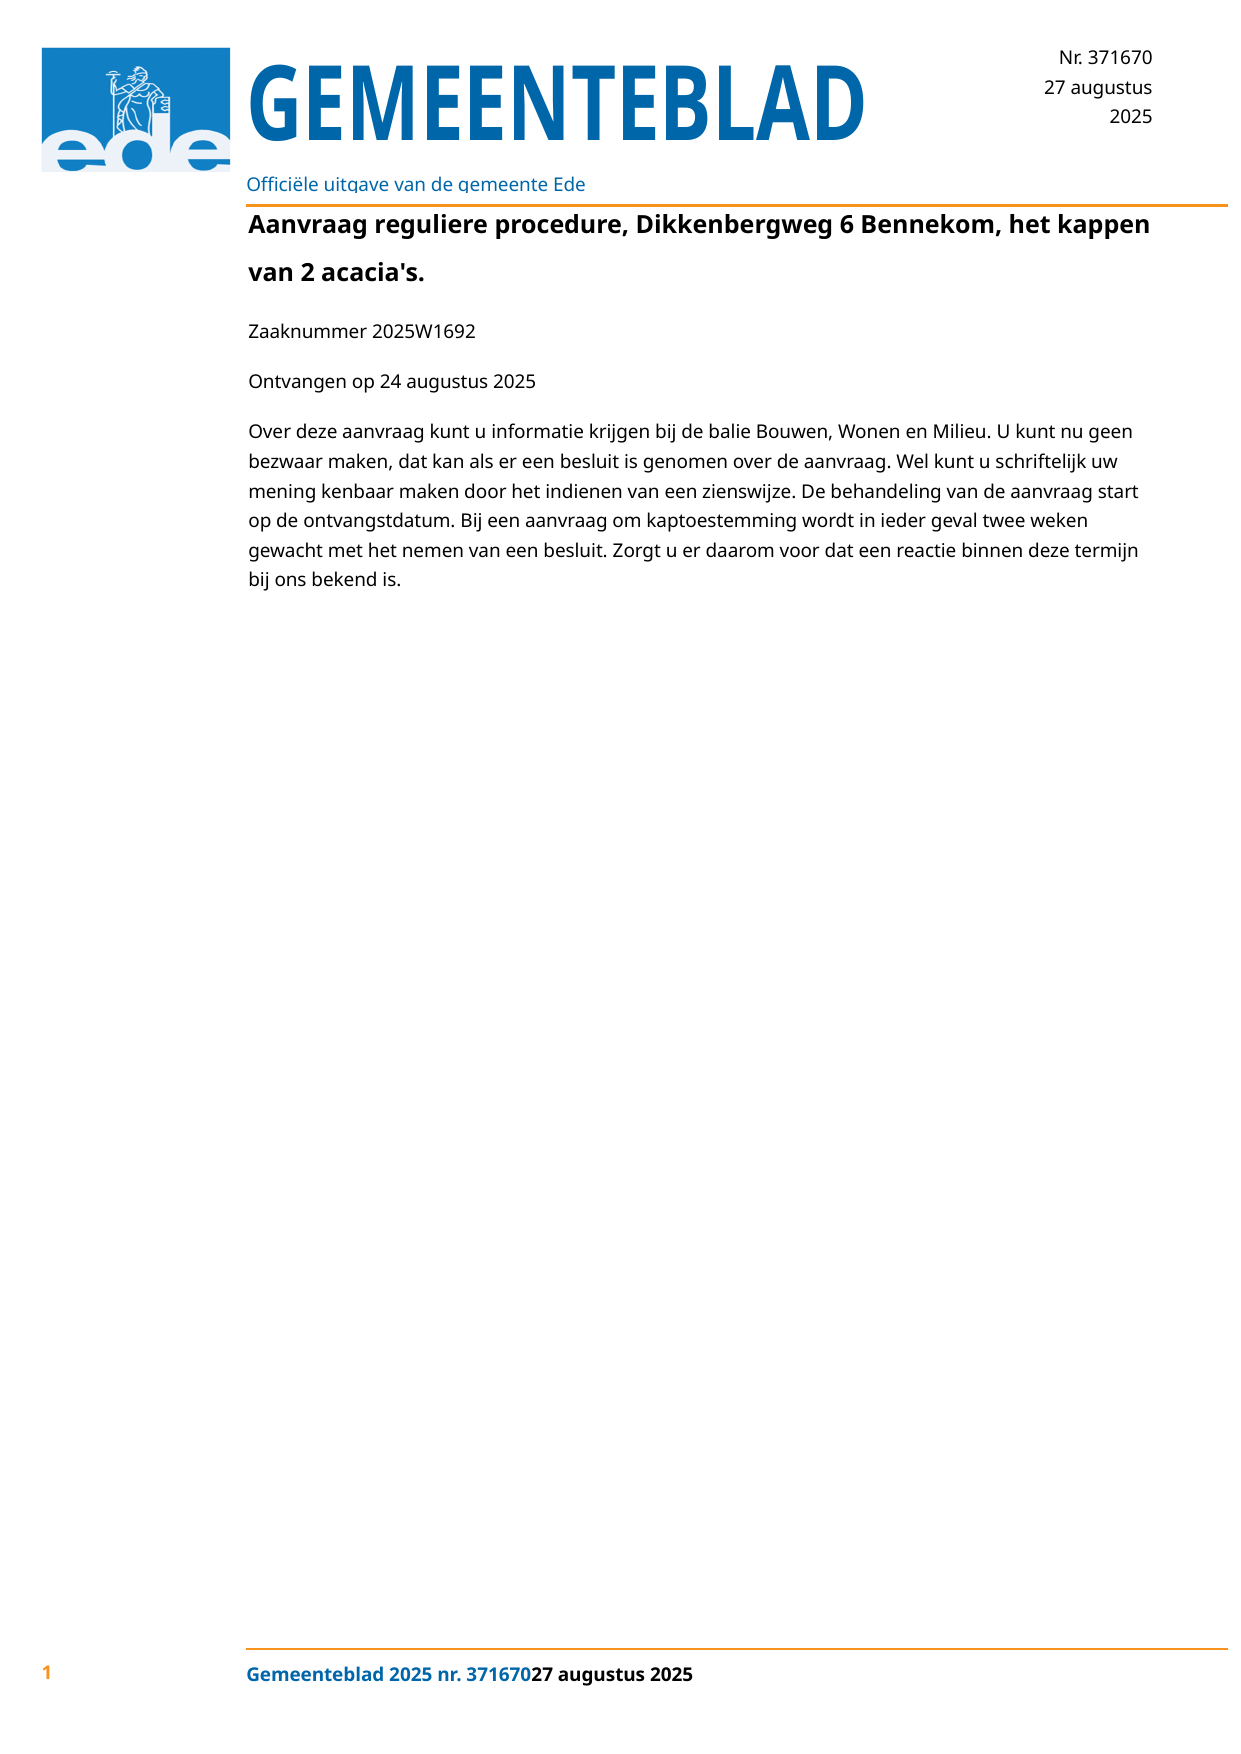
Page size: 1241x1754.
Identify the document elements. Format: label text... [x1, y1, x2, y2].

text Zaaknummer 2025W1692 [248, 318, 1152, 344]
text Ontvangen op 24 augustus 2025 [248, 368, 1152, 394]
picture [41, 47, 231, 172]
text Aanvraag reguliere procedure, Dikkenbergweg 6 Bennekom, het kappen van 2 acacia's. [248, 207, 1152, 288]
text Over deze aanvraag kunt u informatie krijgen bij de balie Bouwen, Wonen en Milieu. U kunt nu geen bezwaar maken, dat kan als er een besluit is genomen over de aanvraag. Wel kunt u schriftelijk uw mening kenbaar maken door het indienen van een zienswijze. De behandeling van de aanvraag start op de ontvangstdatum. Bij een aanvraag om kaptoestemming wordt in ieder geval twee weken gewacht met het nemen van een besluit. Zorgt u er daarom voor dat een reactie binnen deze termijn bij ons bekend is. [248, 419, 1152, 592]
